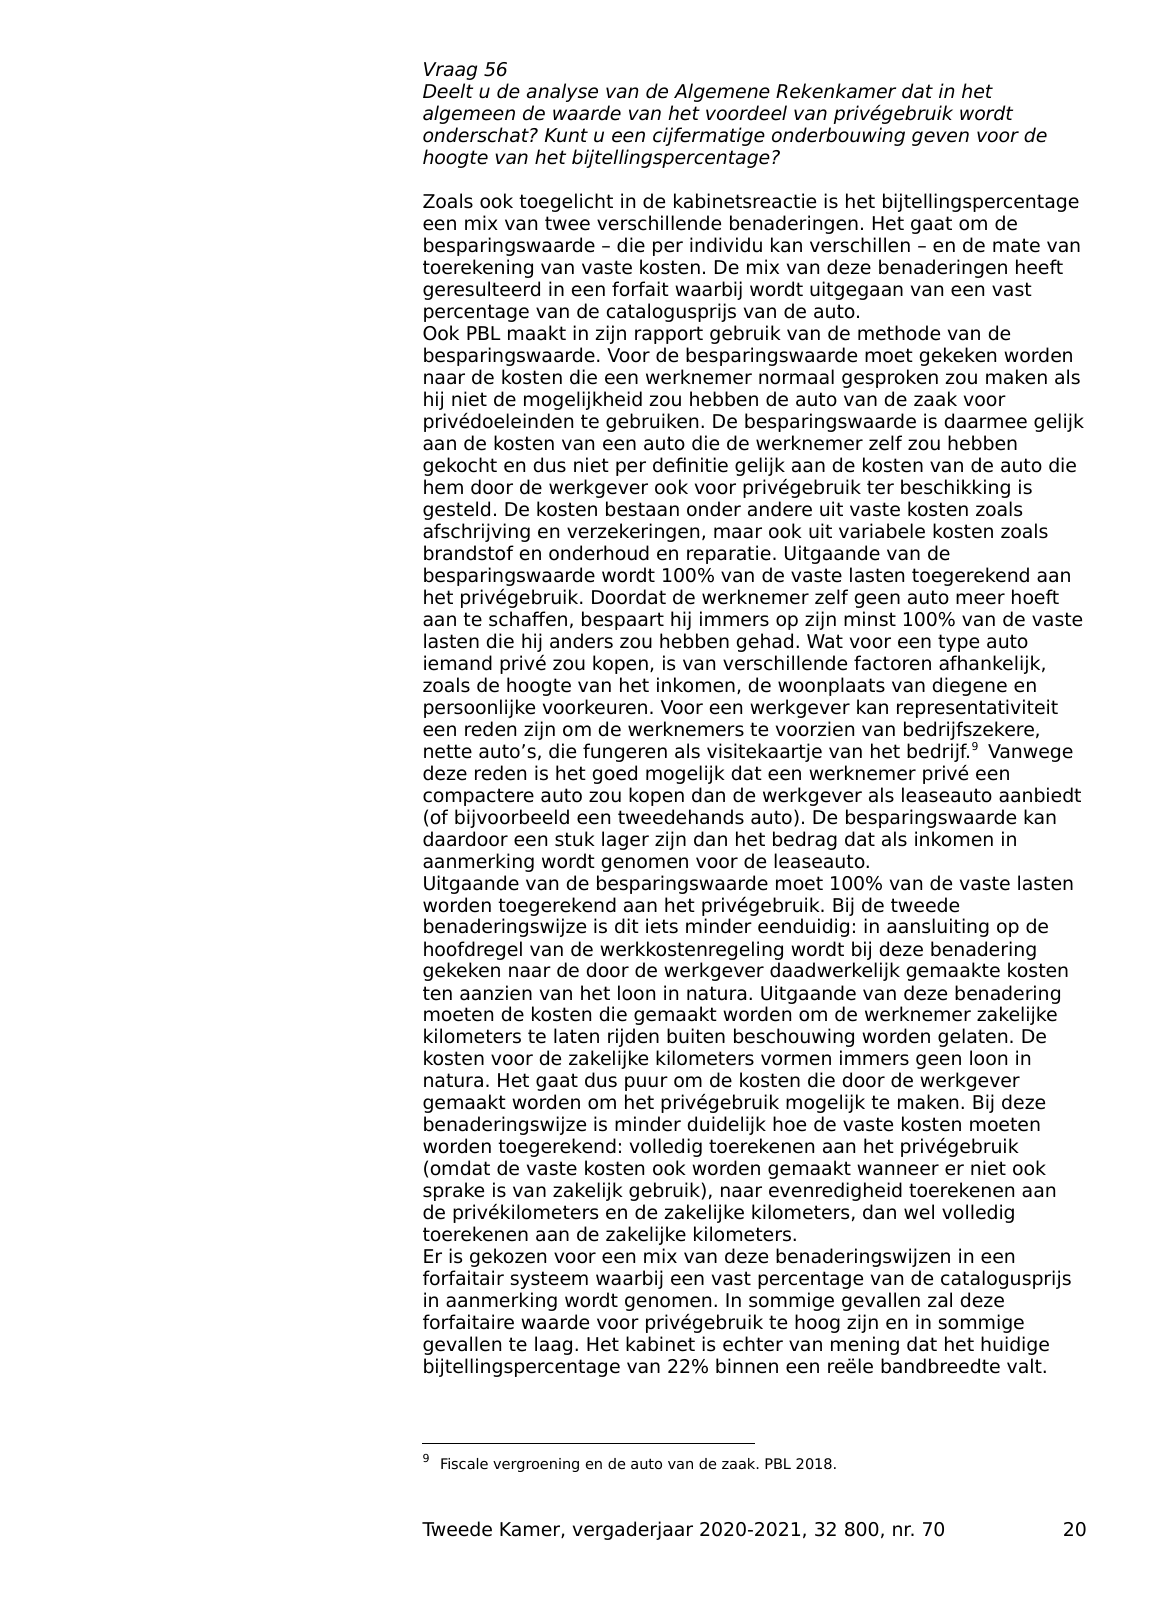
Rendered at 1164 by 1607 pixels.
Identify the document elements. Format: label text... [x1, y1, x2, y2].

text Fiscale vergroening en de auto van de zaak. PBL 2018. [422, 1452, 1087, 1474]
text Deelt u de analyse van de Algemene Rekenkamer dat in het algemeen de waarde van het voordeel van privégebruik wordt onderschat? Kunt u een cijfermatige onderbouwing geven voor de hoogte van het bijtellingspercentage? [422, 81, 1087, 169]
text Vraag 56 [422, 59, 1087, 81]
text Zoals ook toegelicht in de kabinetsreactie is het bijtellingspercentage een mix van twee verschillende benaderingen. Het gaat om de besparingswaarde – die per individu kan verschillen – en de mate van toerekening van vaste kosten. De mix van deze benaderingen heeft geresulteerd in een forfait waarbij wordt uitgegaan van een vast percentage van de catalogusprijs van de auto. [422, 191, 1087, 323]
text Er is gekozen voor een mix van deze benaderingswijzen in een forfaitair systeem waarbij een vast percentage van de catalogusprijs in aanmerking wordt genomen. In sommige gevallen zal deze forfaitaire waarde voor privégebruik te hoog zijn en in sommige gevallen te laag. Het kabinet is echter van mening dat het huidige bijtellingspercentage van 22% binnen een reële bandbreedte valt. [422, 1246, 1087, 1378]
text Uitgaande van de besparingswaarde moet 100% van de vaste lasten worden toegerekend aan het privégebruik. Bij de tweede benaderingswijze is dit iets minder eenduidig: in aansluiting op de hoofdregel van de werkkostenregeling wordt bij deze benadering gekeken naar de door de werkgever daadwerkelijk gemaakte kosten ten aanzien van het loon in natura. Uitgaande van deze benadering moeten de kosten die gemaakt worden om de werknemer zakelijke kilometers te laten rijden buiten beschouwing worden gelaten. De kosten voor de zakelijke kilometers vormen immers geen loon in natura. Het gaat dus puur om de kosten die door de werkgever gemaakt worden om het privégebruik mogelijk te maken. Bij deze benaderingswijze is minder duidelijk hoe de vaste kosten moeten worden toegerekend: volledig toerekenen aan het privégebruik (omdat de vaste kosten ook worden gemaakt wanneer er niet ook sprake is van zakelijk gebruik), naar evenredigheid toerekenen aan de privékilometers en de zakelijke kilometers, dan wel volledig toerekenen aan de zakelijke kilometers. [422, 872, 1087, 1246]
text Ook PBL maakt in zijn rapport gebruik van de methode van de besparingswaarde. Voor de besparingswaarde moet gekeken worden naar de kosten die een werknemer normaal gesproken zou maken als hij niet de mogelijkheid zou hebben de auto van de zaak voor privédoeleinden te gebruiken. De besparingswaarde is daarmee gelijk aan de kosten van een auto die de werknemer zelf zou hebben gekocht en dus niet per definitie gelijk aan de kosten van de auto die hem door de werkgever ook voor privégebruik ter beschikking is gesteld. De kosten bestaan onder andere uit vaste kosten zoals afschrijving en verzekeringen, maar ook uit variabele kosten zoals brandstof en onderhoud en reparatie. Uitgaande van de besparingswaarde wordt 100% van de vaste lasten toegerekend aan het privégebruik. Doordat de werknemer zelf geen auto meer hoeft aan te schaffen, bespaart hij immers op zijn minst 100% van de vaste lasten die hij anders zou hebben gehad. Wat voor een type auto iemand privé zou kopen, is van verschillende factoren afhankelijk, zoals de hoogte van het inkomen, de woonplaats van diegene en persoonlijke voorkeuren. Voor een werkgever kan representativiteit een reden zijn om de werknemers te voorzien van bedrijfszekere, nette auto’s, die fungeren als visitekaartje van het bedrijf. Vanwege deze reden is het goed mogelijk dat een werknemer privé een compactere auto zou kopen dan de werkgever als leaseauto aanbiedt (of bijvoorbeeld een tweedehands auto). De besparingswaarde kan daardoor een stuk lager zijn dan het bedrag dat als inkomen in aanmerking wordt genomen voor de leaseauto. [422, 323, 1087, 872]
